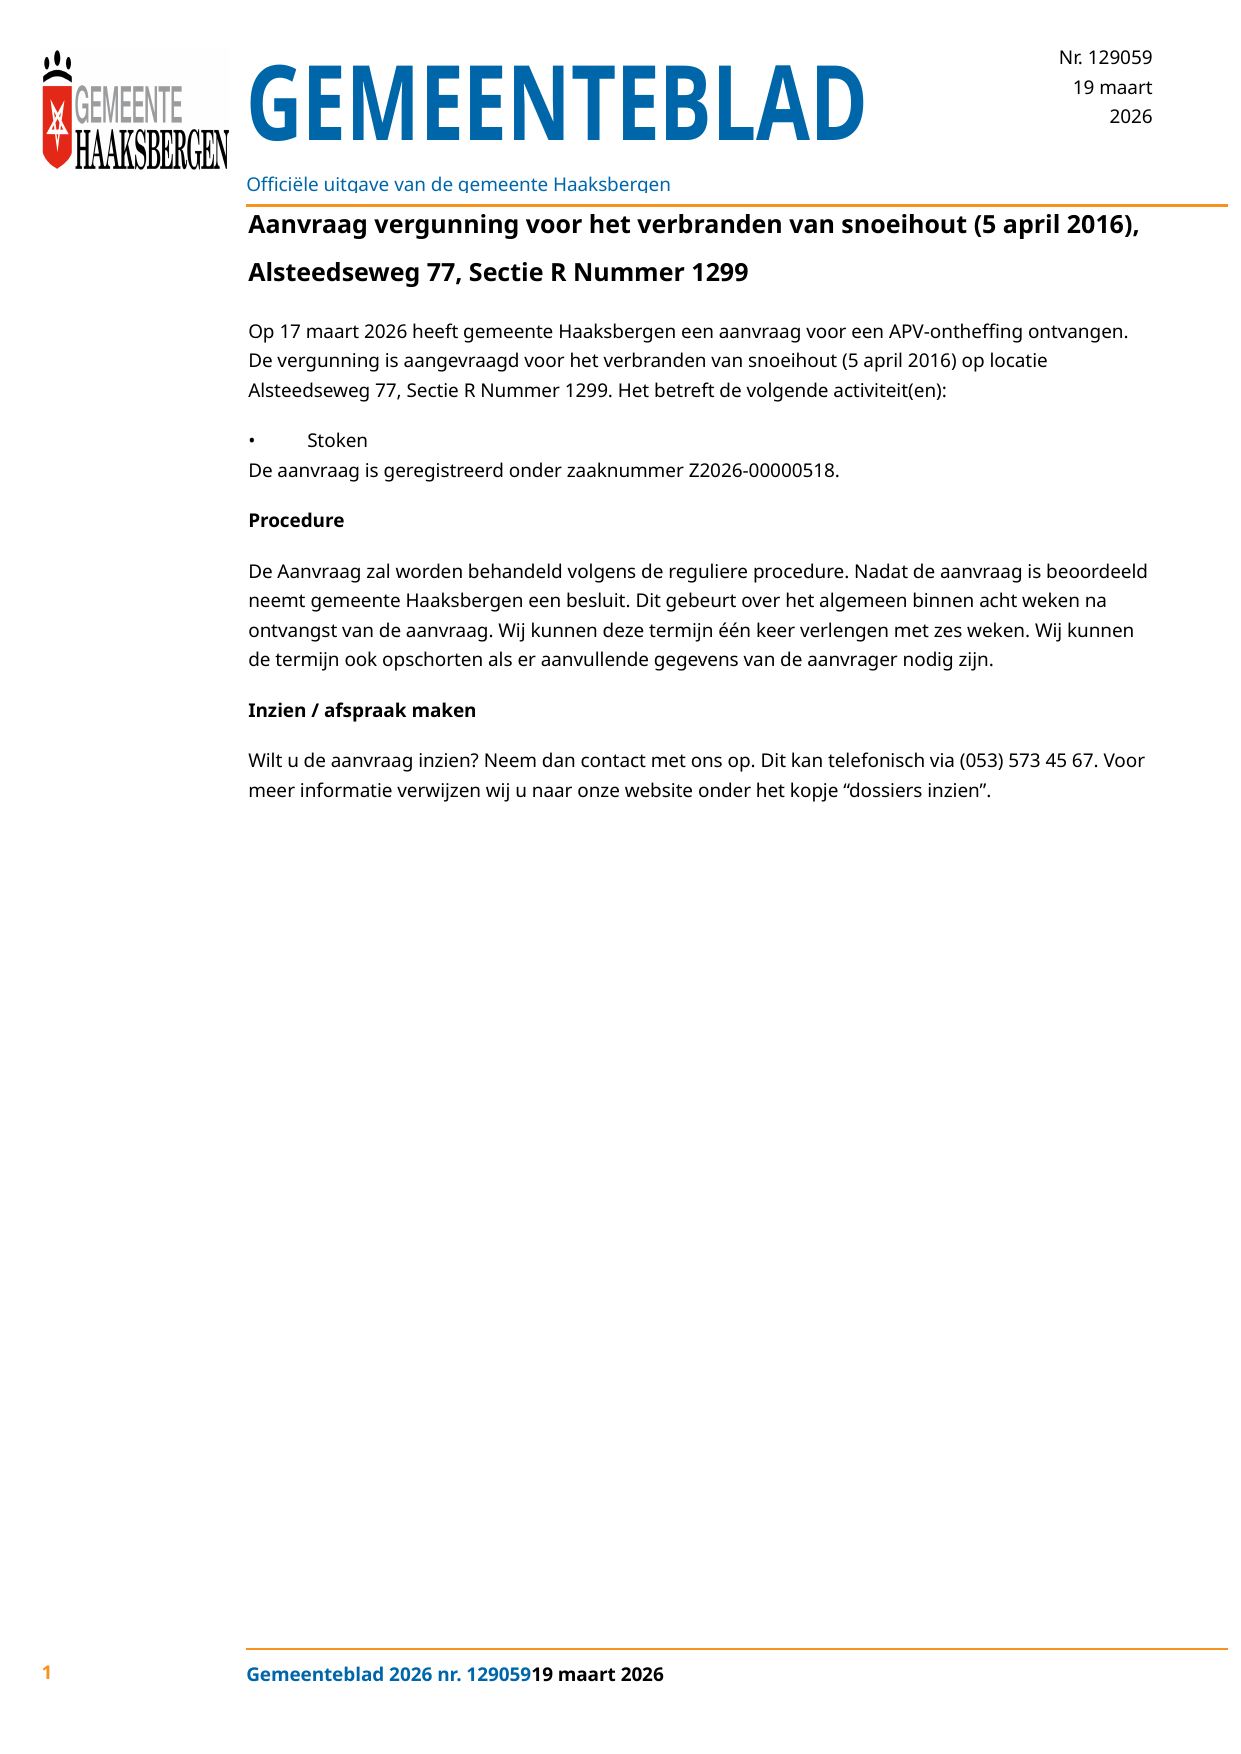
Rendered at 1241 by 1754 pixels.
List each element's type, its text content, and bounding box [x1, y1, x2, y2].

text Wilt u de aanvraag inzien? Neem dan contact met ons op. Dit kan telefonisch via (053) 573 45 67. Voor meer informatie verwijzen wij u naar onze website onder het kopje “dossiers inzien”. [248, 747, 1152, 803]
picture [41, 47, 231, 172]
list Stoken [248, 427, 1152, 453]
text De aanvraag is geregistreerd onder zaaknummer Z2026-00000518. [248, 457, 1152, 483]
text De Aanvraag zal worden behandeld volgens de reguliere procedure. Nadat de aanvraag is beoordeeld neemt gemeente Haaksbergen een besluit. Dit gebeurt over het algemeen binnen acht weken na ontvangst van de aanvraag. Wij kunnen deze termijn één keer verlengen met zes weken. Wij kunnen de termijn ook opschorten als er aanvullende gegevens van de aanvrager nodig zijn. [248, 558, 1152, 672]
text Procedure [248, 507, 1152, 533]
text Inzien / afspraak maken [248, 697, 1152, 723]
text Op 17 maart 2026 heeft gemeente Haaksbergen een aanvraag voor een APV-ontheffing ontvangen. De vergunning is aangevraagd voor het verbranden van snoeihout (5 april 2016) op locatie Alsteedseweg 77, Sectie R Nummer 1299. Het betreft de volgende activiteit(en): [248, 318, 1152, 403]
text Aanvraag vergunning voor het verbranden van snoeihout (5 april 2016), Alsteedseweg 77, Sectie R Nummer 1299 [248, 207, 1152, 288]
